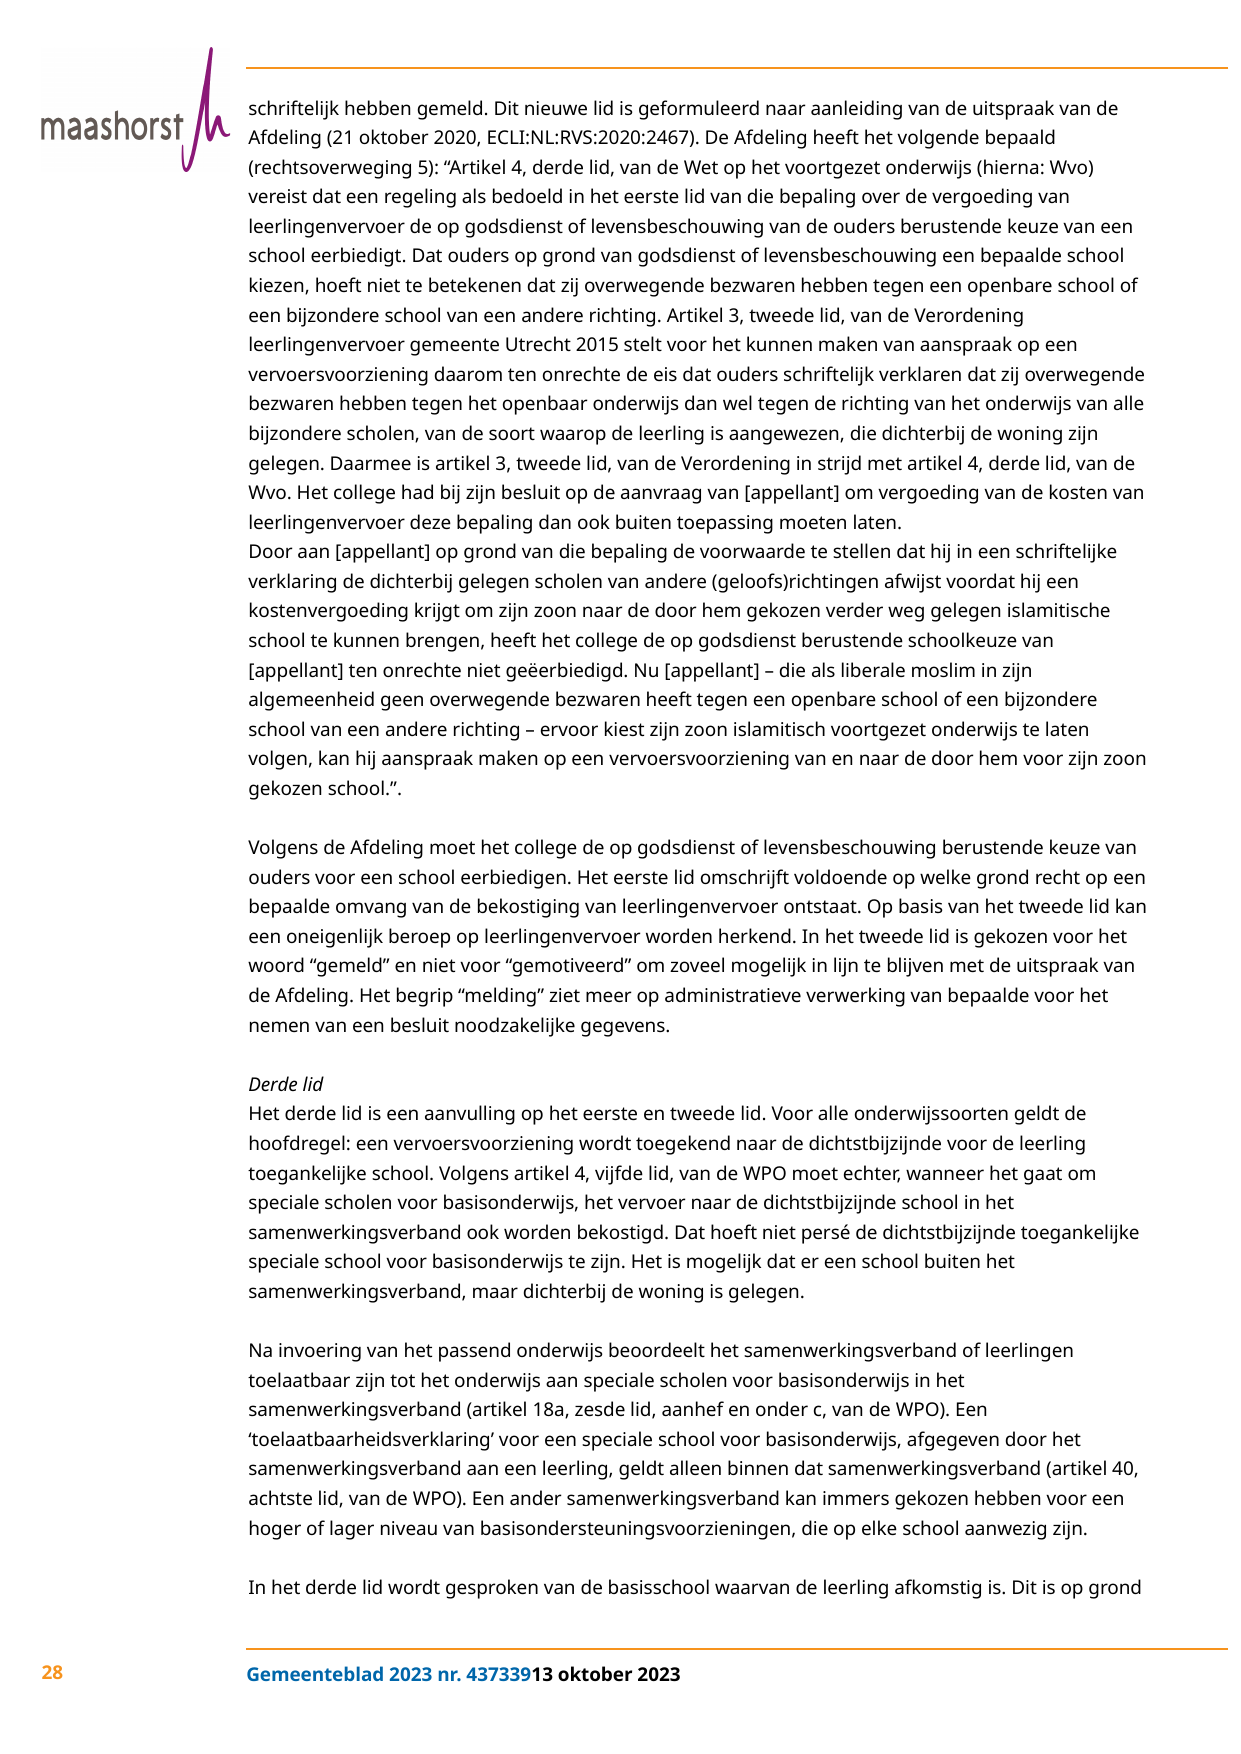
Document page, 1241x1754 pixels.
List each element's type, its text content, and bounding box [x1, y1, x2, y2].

text Na invoering van het passend onderwijs beoordeelt het samenwerkingsverband of leerlingen toelaatbaar zijn tot het onderwijs aan speciale scholen voor basisonderwijs in het samenwerkingsverband (artikel 18a, zesde lid, aanhef en onder c, van de WPO). Een ‘toelaatbaarheidsverklaring’ voor een speciale school voor basisonderwijs, afgegeven door het samenwerkingsverband aan een leerling, geldt alleen binnen dat samenwerkingsverband (artikel 40, achtste lid, van de WPO). Een ander samenwerkingsverband kan immers gekozen hebben voor een hoger of lager niveau van basisondersteuningsvoorzieningen, die op elke school aanwezig zijn. [248, 1337, 1152, 1541]
text Derde lid [248, 1071, 1152, 1097]
picture [41, 47, 231, 172]
text schriftelijk hebben gemeld. Dit nieuwe lid is geformuleerd naar aanleiding van de uitspraak van de Afdeling (21 oktober 2020, ECLI:NL:RVS:2020:2467). De Afdeling heeft het volgende bepaald (rechtsoverweging 5): “Artikel 4, derde lid, van de Wet op het voortgezet onderwijs (hierna: Wvo) vereist dat een regeling als bedoeld in het eerste lid van die bepaling over de vergoeding van leerlingenvervoer de op godsdienst of levensbeschouwing van de ouders berustende keuze van een school eerbiedigt. Dat ouders op grond van godsdienst of levensbeschouwing een bepaalde school kiezen, hoeft niet te betekenen dat zij overwegende bezwaren hebben tegen een openbare school of een bijzondere school van een andere richting. Artikel 3, tweede lid, van de Verordening leerlingenvervoer gemeente Utrecht 2015 stelt voor het kunnen maken van aanspraak op een vervoersvoorziening daarom ten onrechte de eis dat ouders schriftelijk verklaren dat zij overwegende bezwaren hebben tegen het openbaar onderwijs dan wel tegen de richting van het onderwijs van alle bijzondere scholen, van de soort waarop de leerling is aangewezen, die dichterbij de woning zijn gelegen. Daarmee is artikel 3, tweede lid, van de Verordening in strijd met artikel 4, derde lid, van de Wvo. Het college had bij zijn besluit op de aanvraag van [appellant] om vergoeding van de kosten van leerlingenvervoer deze bepaling dan ook buiten toepassing moeten laten. [248, 95, 1152, 535]
text In het derde lid wordt gesproken van de basisschool waarvan de leerling afkomstig is. Dit is op grond [248, 1574, 1152, 1600]
text Volgens de Afdeling moet het college de op godsdienst of levensbeschouwing berustende keuze van ouders voor een school eerbiedigen. Het eerste lid omschrijft voldoende op welke grond recht op een bepaalde omvang van de bekostiging van leerlingenvervoer ontstaat. Op basis van het tweede lid kan een oneigenlijk beroep op leerlingenvervoer worden herkend. In het tweede lid is gekozen voor het woord “gemeld” en niet voor “gemotiveerd” om zoveel mogelijk in lijn te blijven met de uitspraak van de Afdeling. Het begrip “melding” ziet meer op administratieve verwerking van bepaalde voor het nemen van een besluit noodzakelijke gegevens. [248, 834, 1152, 1038]
text Het derde lid is een aanvulling op het eerste en tweede lid. Voor alle onderwijssoorten geldt de hoofdregel: een vervoersvoorziening wordt toegekend naar de dichtstbijzijnde voor de leerling toegankelijke school. Volgens artikel 4, vijfde lid, van de WPO moet echter, wanneer het gaat om speciale scholen voor basisonderwijs, het vervoer naar de dichtstbijzijnde school in het samenwerkingsverband ook worden bekostigd. Dat hoeft niet persé de dichtstbijzijnde toegankelijke speciale school voor basisonderwijs te zijn. Het is mogelijk dat er een school buiten het samenwerkingsverband, maar dichterbij de woning is gelegen. [248, 1101, 1152, 1304]
text Door aan [appellant] op grond van die bepaling de voorwaarde te stellen dat hij in een schriftelijke verklaring de dichterbij gelegen scholen van andere (geloofs)richtingen afwijst voordat hij een kostenvergoeding krijgt om zijn zoon naar de door hem gekozen verder weg gelegen islamitische school te kunnen brengen, heeft het college de op godsdienst berustende schoolkeuze van [appellant] ten onrechte niet geëerbiedigd. Nu [appellant] – die als liberale moslim in zijn algemeenheid geen overwegende bezwaren heeft tegen een openbare school of een bijzondere school van een andere richting – ervoor kiest zijn zoon islamitisch voortgezet onderwijs te laten volgen, kan hij aanspraak maken op een vervoersvoorziening van en naar de door hem voor zijn zoon gekozen school.”. [248, 538, 1152, 801]
